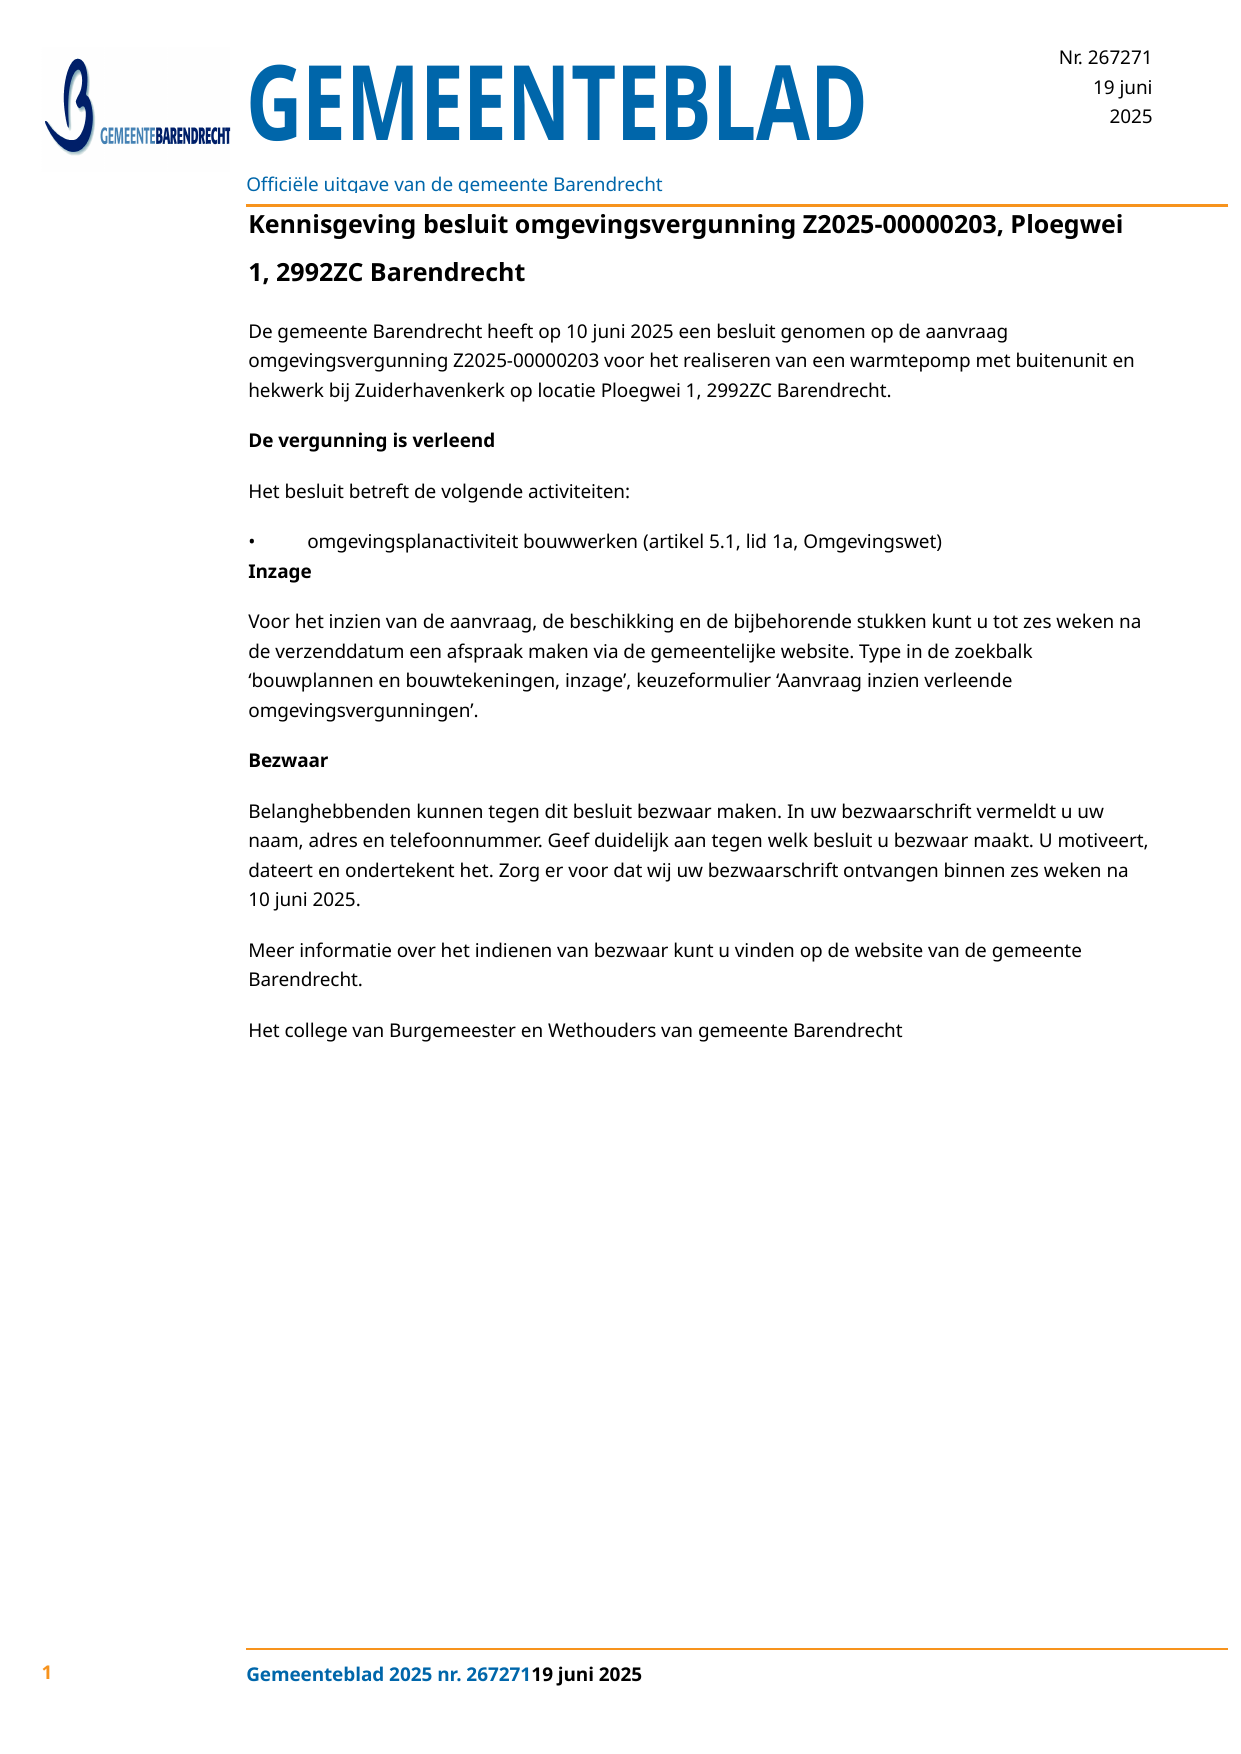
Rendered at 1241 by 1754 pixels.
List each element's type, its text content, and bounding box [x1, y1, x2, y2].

text Het college van Burgemeester en Wethouders van gemeente Barendrecht [248, 1017, 1152, 1043]
text Voor het inzien van de aanvraag, de beschikking en de bijbehorende stukken kunt u tot zes weken na de verzenddatum een afspraak maken via de gemeentelijke website. Type in de zoekbalk ‘bouwplannen en bouwtekeningen, inzage’, keuzeformulier ‘Aanvraag inzien verleende omgevingsvergunningen’. [248, 608, 1152, 723]
text Bezwaar [248, 747, 1152, 773]
text De vergunning is verleend [248, 427, 1152, 453]
text Inzage [248, 558, 1152, 584]
text Het besluit betreft de volgende activiteiten: [248, 478, 1152, 504]
picture [41, 47, 231, 172]
text Belanghebbenden kunnen tegen dit besluit bezwaar maken. In uw bezwaarschrift vermeldt u uw naam, adres en telefoonnummer. Geef duidelijk aan tegen welk besluit u bezwaar maakt. U motiveert, dateert en ondertekent het. Zorg er voor dat wij uw bezwaarschrift ontvangen binnen zes weken na 10 juni 2025. [248, 798, 1152, 912]
list omgevingsplanactiviteit bouwwerken (artikel 5.1, lid 1a, Omgevingswet) [248, 528, 1152, 554]
text De gemeente Barendrecht heeft op 10 juni 2025 een besluit genomen op de aanvraag omgevingsvergunning Z2025-00000203 voor het realiseren van een warmtepomp met buitenunit en hekwerk bij Zuiderhavenkerk op locatie Ploegwei 1, 2992ZC Barendrecht. [248, 318, 1152, 403]
text Meer informatie over het indienen van bezwaar kunt u vinden op de website van de gemeente Barendrecht. [248, 937, 1152, 992]
text Kennisgeving besluit omgevingsvergunning Z2025-00000203, Ploegwei 1, 2992ZC Barendrecht [248, 207, 1152, 288]
